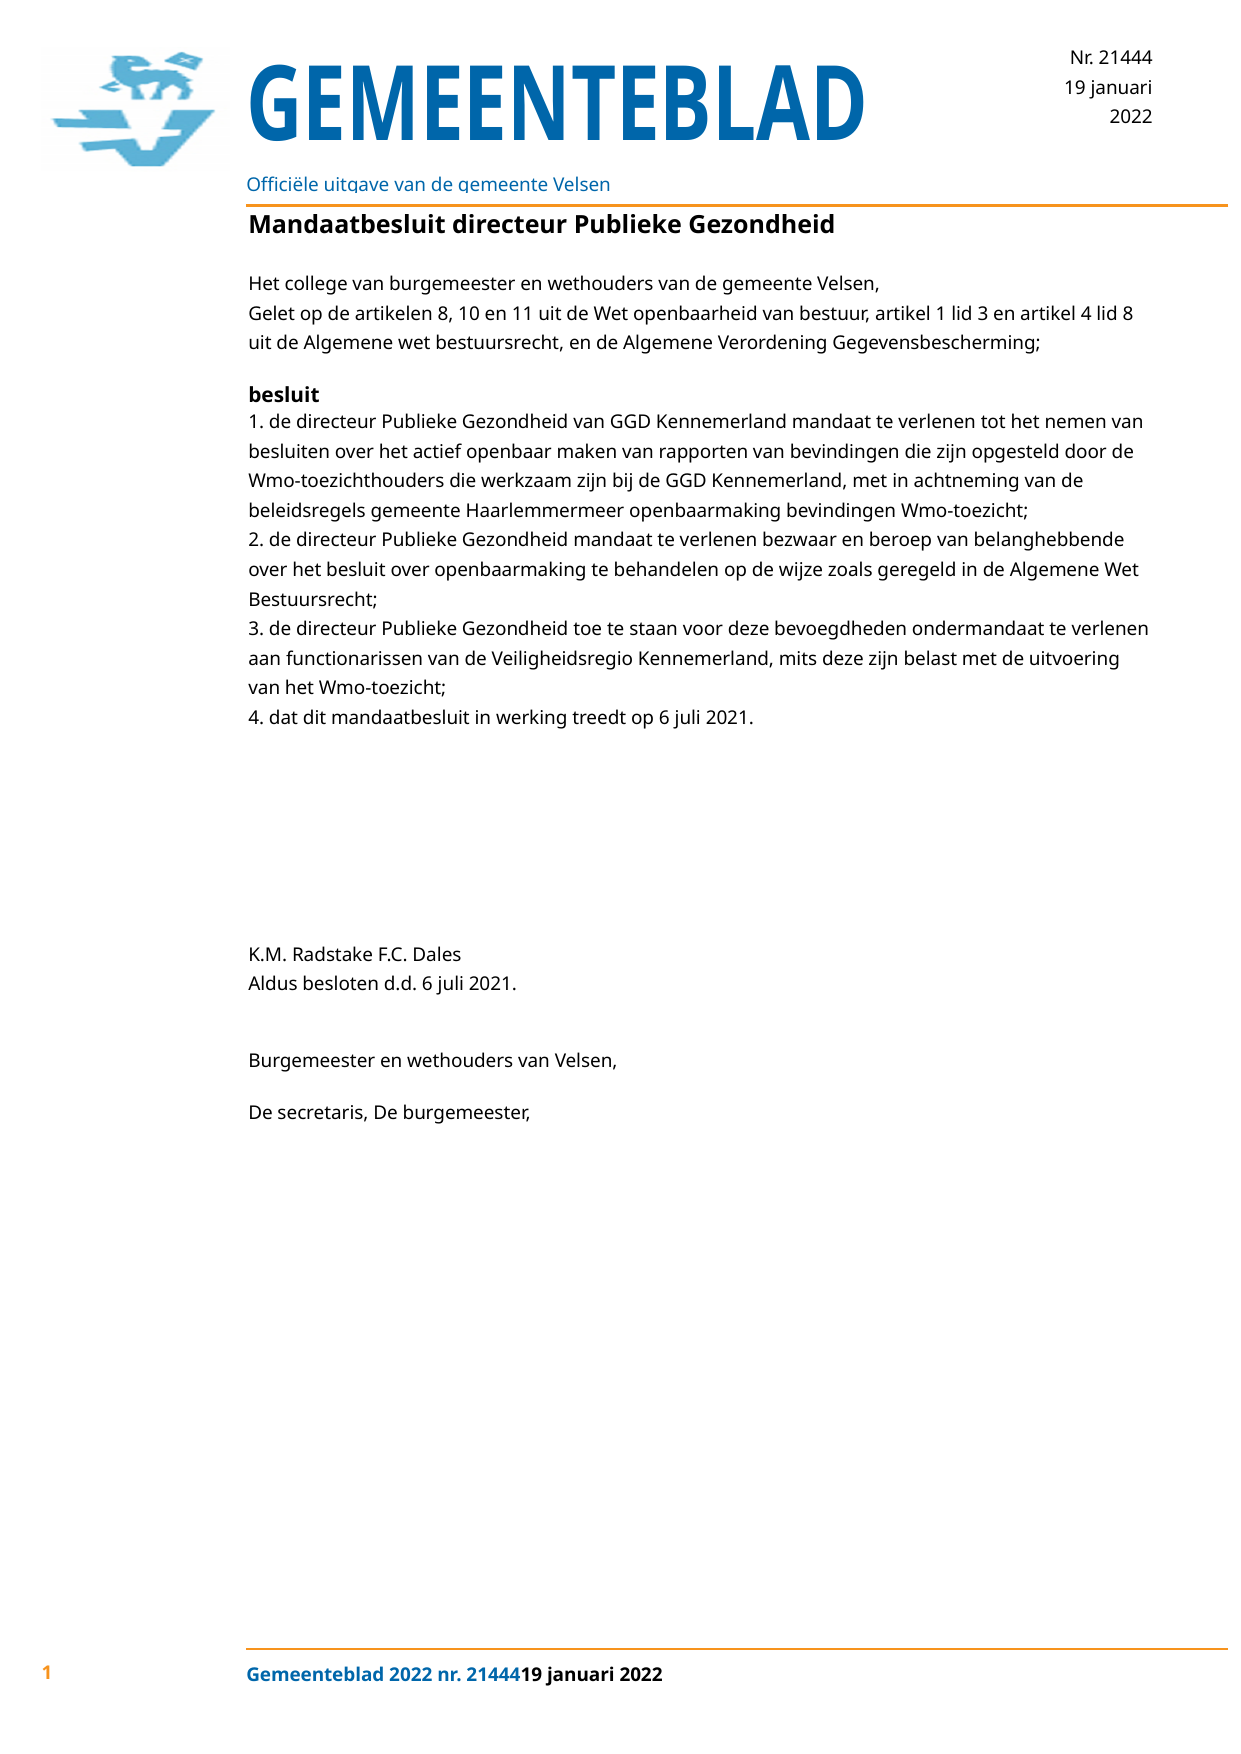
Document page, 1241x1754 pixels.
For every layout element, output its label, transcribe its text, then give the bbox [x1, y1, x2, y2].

text Mandaatbesluit directeur Publieke Gezondheid [248, 207, 1152, 241]
text De secretaris, De burgemeester, [248, 1099, 1152, 1125]
text Het college van burgemeester en wethouders van de gemeente Velsen, [248, 270, 1152, 296]
text 4. dat dit mandaatbesluit in werking treedt op 6 juli 2021. [248, 704, 1152, 730]
text 1. de directeur Publieke Gezondheid van GGD Kennemerland mandaat te verlenen tot het nemen van besluiten over het actief openbaar maken van rapporten van bevindingen die zijn opgesteld door de Wmo-toezichthouders die werkzaam zijn bij de GGD Kennemerland, met in achtneming van de beleidsregels gemeente Haarlemmermeer openbaarmaking bevindingen Wmo-toezicht; [248, 408, 1152, 523]
text 3. de directeur Publieke Gezondheid toe te staan voor deze bevoegdheden ondermandaat te verlenen aan functionarissen van de Veiligheidsregio Kennemerland, mits deze zijn belast met de uitvoering van het Wmo-toezicht; [248, 615, 1152, 700]
text Aldus besloten d.d. 6 juli 2021. [248, 970, 1152, 996]
text 2. de directeur Publieke Gezondheid mandaat te verlenen bezwaar en beroep van belanghebbende over het besluit over openbaarmaking te behandelen op de wijze zoals geregeld in de Algemene Wet Bestuursrecht; [248, 527, 1152, 612]
picture [41, 47, 231, 172]
text besluit [248, 380, 1152, 408]
text K.M. Radstake F.C. Dales [248, 941, 1152, 967]
text Gelet op de artikelen 8, 10 en 11 uit de Wet openbaarheid van bestuur, artikel 1 lid 3 en artikel 4 lid 8 uit de Algemene wet bestuursrecht, en de Algemene Verordening Gegevensbescherming; [248, 300, 1152, 355]
text Burgemeester en wethouders van Velsen, [248, 1048, 1152, 1073]
